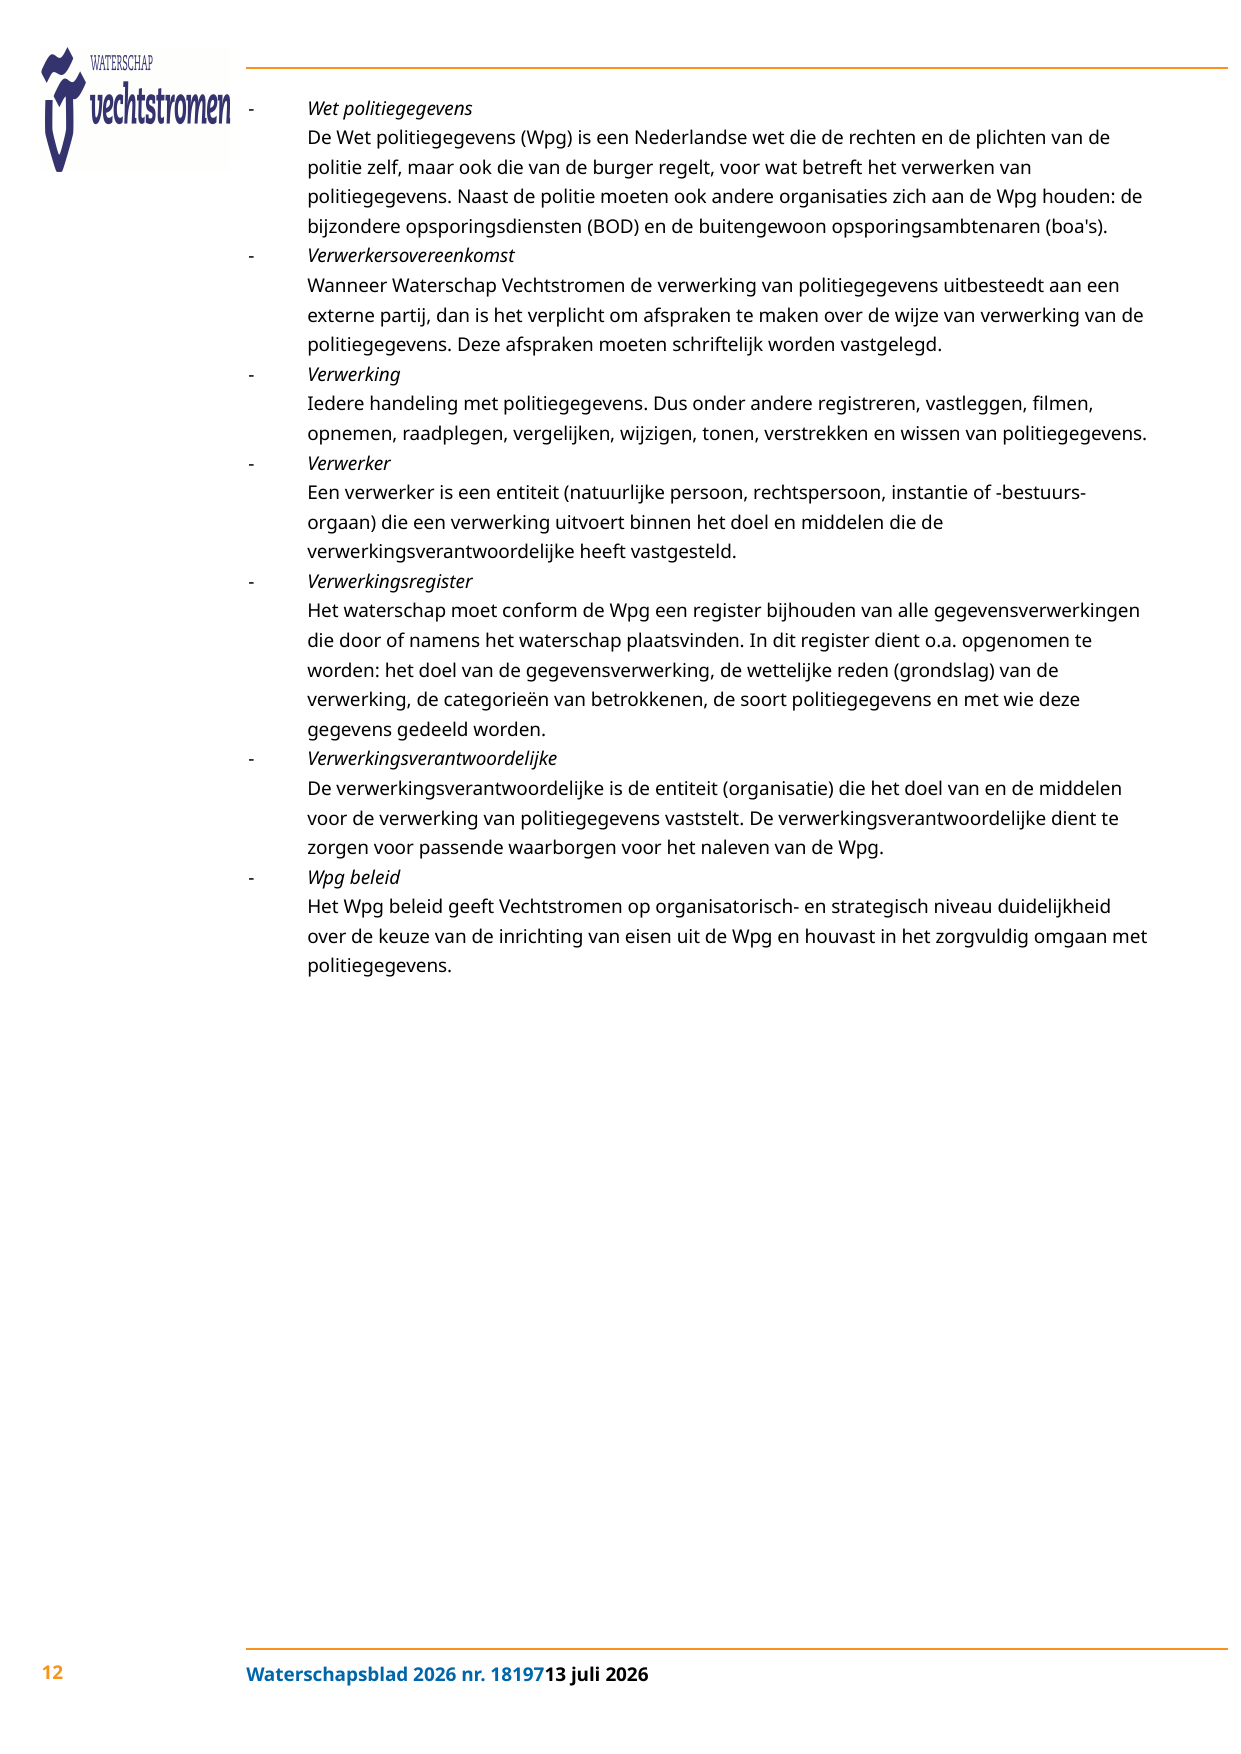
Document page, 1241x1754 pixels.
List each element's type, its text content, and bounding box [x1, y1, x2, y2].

list Verwerking [248, 361, 1152, 387]
list Verwerkingsregister [248, 568, 1152, 594]
list Wpg beleid [248, 864, 1152, 890]
picture [41, 47, 231, 172]
list Verwerker [248, 450, 1152, 476]
list Iedere handeling met politiegegevens. Dus onder andere registreren, vastleggen, filmen, opnemen, raadplegen, vergelijken, wijzigen, tonen, verstrekken en wissen van politiegegevens. [248, 391, 1152, 446]
list Verwerkersovereenkomst [248, 243, 1152, 268]
list Wet politiegegevens [248, 95, 1152, 121]
list Wanneer Waterschap Vechtstromen de verwerking van politiegegevens uitbesteedt aan een externe partij, dan is het verplicht om afspraken te maken over de wijze van verwerking van de politiegegevens. Deze afspraken moeten schriftelijk worden vastgelegd. [248, 272, 1152, 357]
list Een verwerker is een entiteit (natuurlijke persoon, rechtspersoon, instantie of -bestuurs- orgaan) die een verwerking uitvoert binnen het doel en middelen die de verwerkingsverantwoordelijke heeft vastgesteld. [248, 479, 1152, 564]
list De verwerkingsverantwoordelijke is de entiteit (organisatie) die het doel van en de middelen voor de verwerking van politiegegevens vaststelt. De verwerkingsverantwoordelijke dient te zorgen voor passende waarborgen voor het naleven van de Wpg. [248, 775, 1152, 860]
list Het Wpg beleid geeft Vechtstromen op organisatorisch- en strategisch niveau duidelijkheid over de keuze van de inrichting van eisen uit de Wpg en houvast in het zorgvuldig omgaan met politiegegevens. [248, 893, 1152, 978]
list Het waterschap moet conform de Wpg een register bijhouden van alle gegevensverwerkingen die door of namens het waterschap plaatsvinden. In dit register dient o.a. opgenomen te worden: het doel van de gegevensverwerking, de wettelijke reden (grondslag) van de verwerking, de categorieën van betrokkenen, de soort politiegegevens en met wie deze gegevens gedeeld worden. [248, 598, 1152, 742]
list De Wet politiegegevens (Wpg) is een Nederlandse wet die de rechten en de plichten van de politie zelf, maar ook die van de burger regelt, voor wat betreft het verwerken van politiegegevens. Naast de politie moeten ook andere organisaties zich aan de Wpg houden: de bijzondere opsporingsdiensten (BOD) en de buitengewoon opsporingsambtenaren (boa's). [248, 124, 1152, 239]
list Verwerkingsverantwoordelijke [248, 746, 1152, 771]
